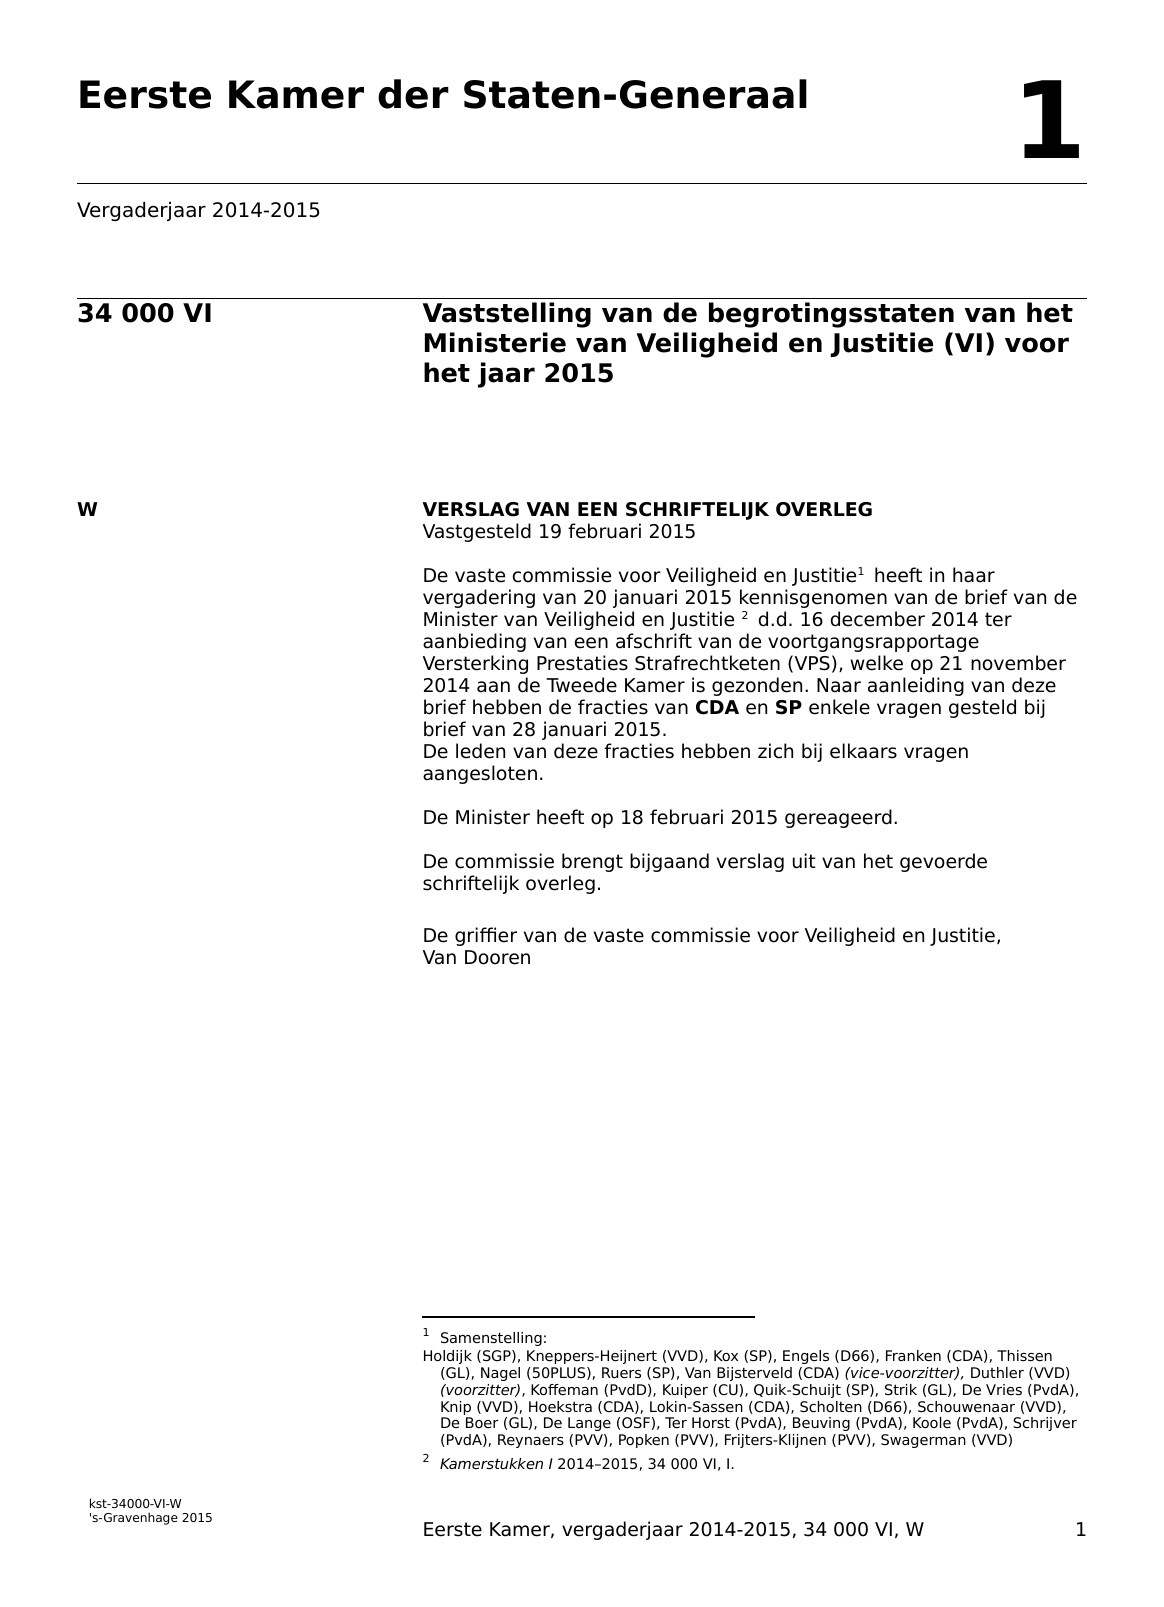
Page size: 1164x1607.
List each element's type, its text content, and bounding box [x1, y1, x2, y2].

text 's-Gravenhage 2015 [88, 1511, 323, 1525]
subtitle 34 000 VI Vaststelling van de begrotingsstaten van het Ministerie van Veiligheid en Justitie (VI) voor het jaar 2015 [77, 299, 1087, 388]
subtitle W VERSLAG VAN EEN SCHRIFTELIJK OVERLEG [77, 499, 1087, 521]
text kst-34000-VI-W [88, 1497, 323, 1511]
text De griffier van de vaste commissie voor Veiligheid en Justitie, Van Dooren [422, 925, 1087, 969]
table_cell Vergaderjaar 2014-2015 [77, 184, 1087, 298]
text Samenstelling: [422, 1326, 1087, 1348]
text De leden van deze fracties hebben zich bij elkaars vragen aangesloten. [422, 741, 1087, 785]
text De vaste commissie voor Veiligheid en Justitie heeft in haar vergadering van 20 januari 2015 kennisgenomen van de brief van de Minister van Veiligheid en Justitie d.d. 16 december 2014 ter aanbieding van een afschrift van de voortgangsrapportage Versterking Prestaties Strafrechtketen (VPS), welke op 21 november 2014 aan de Tweede Kamer is gezonden. Naar aanleiding van deze brief hebben de fracties van CDA en SP enkele vragen gesteld bij brief van 28 januari 2015. [422, 565, 1087, 741]
table_header Eerste Kamer der Staten-Generaal [77, 59, 886, 183]
text Kamerstukken I 2014–2015, 34 000 VI, I. [422, 1452, 1087, 1474]
text De commissie brengt bijgaand verslag uit van het gevoerde schriftelijk overleg. [422, 851, 1087, 895]
table_header 1 [886, 59, 1087, 183]
text Vastgesteld 19 februari 2015 [422, 521, 1087, 543]
text De Minister heeft op 18 februari 2015 gereageerd. [422, 807, 1087, 829]
text Holdijk (SGP), Kneppers-Heijnert (VVD), Kox (SP), Engels (D66), Franken (CDA), Thissen (GL), Nagel (50PLUS), Ruers (SP), Van Bijsterveld (CDA) (vice-voorzitter), Duthler (VVD) (voorzitter), Koffeman (PvdD), Kuiper (CU), Quik-Schuijt (SP), Strik (GL), De Vries (PvdA), Knip (VVD), Hoekstra (CDA), Lokin-Sassen (CDA), Scholten (D66), Schouwenaar (VVD), De Boer (GL), De Lange (OSF), Ter Horst (PvdA), Beuving (PvdA), Koole (PvdA), Schrijver (PvdA), Reynaers (PVV), Popken (PVV), Frijters-Klijnen (PVV), Swagerman (VVD) [422, 1348, 1087, 1449]
